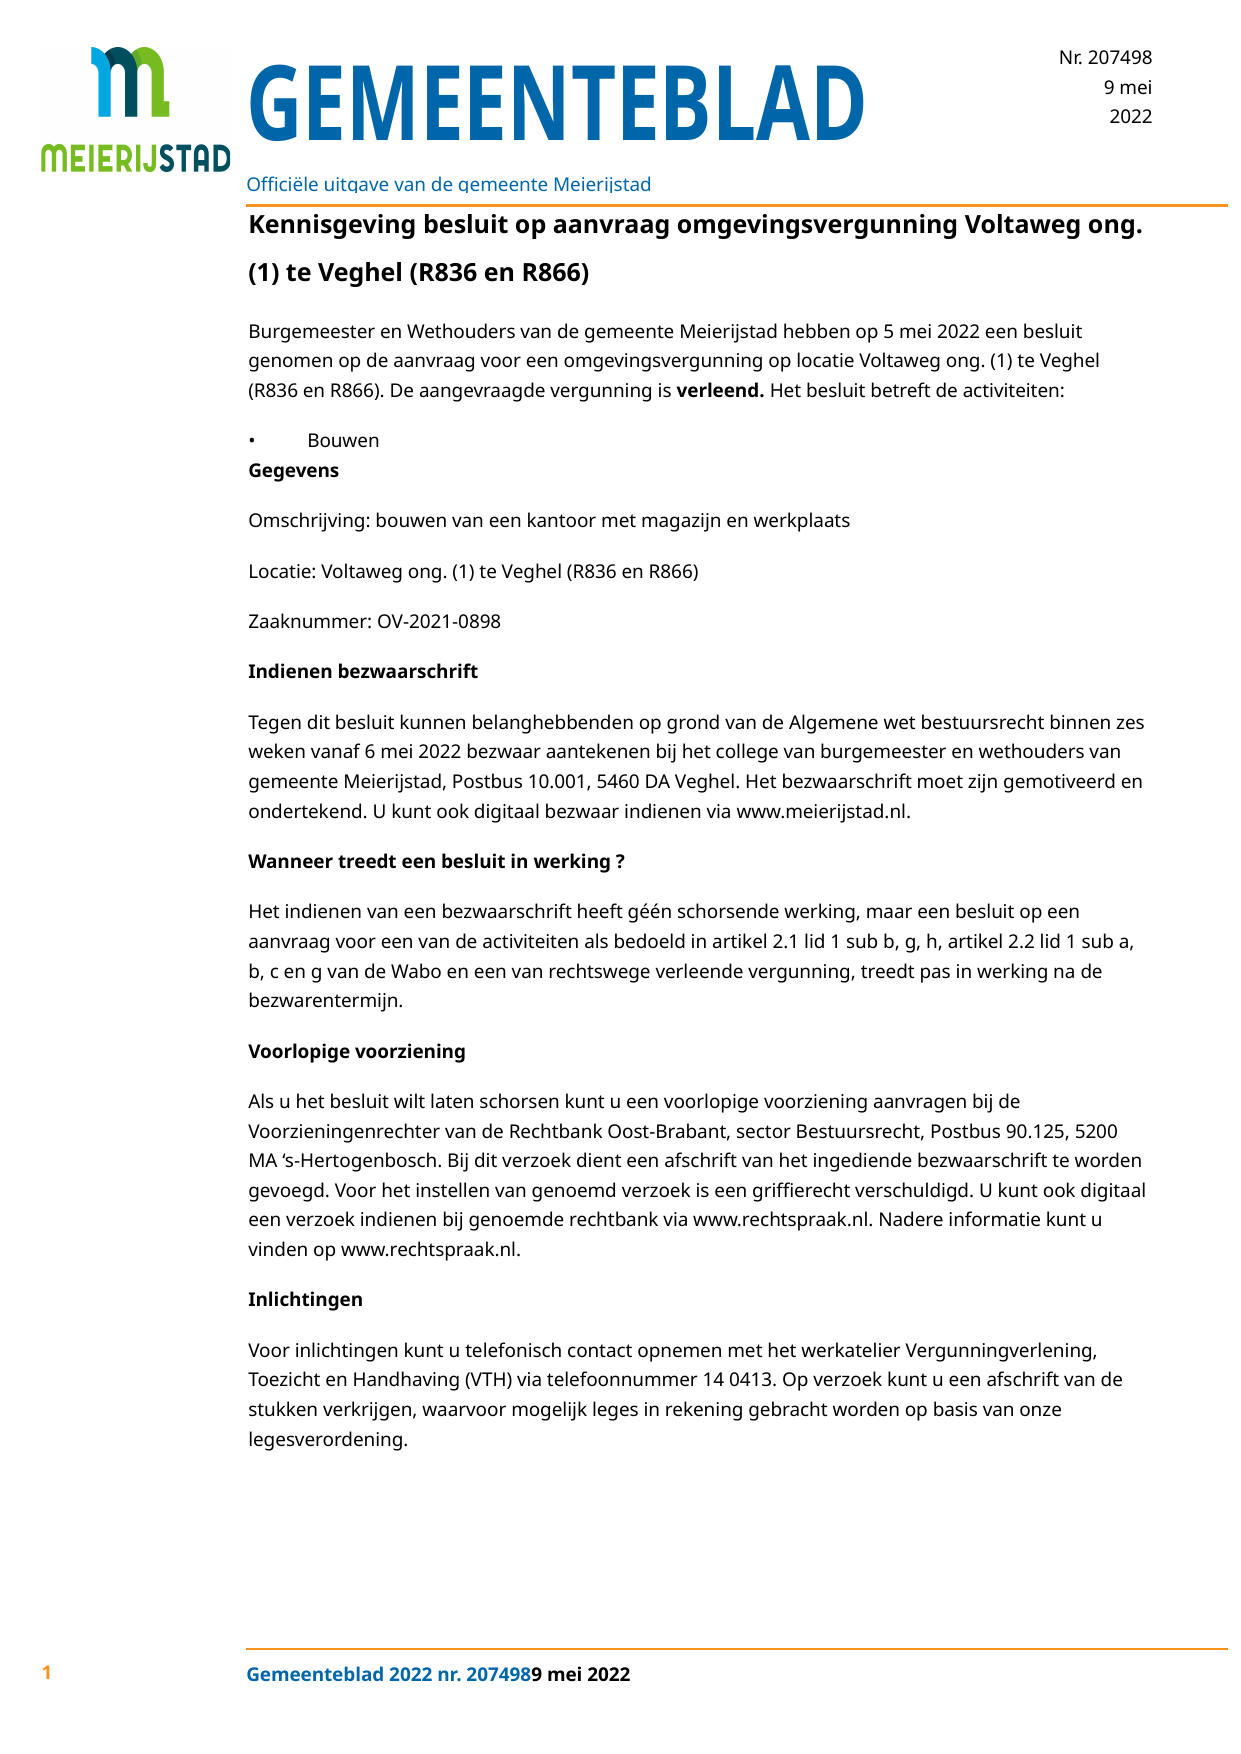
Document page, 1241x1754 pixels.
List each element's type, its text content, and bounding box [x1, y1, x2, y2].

text Tegen dit besluit kunnen belanghebbenden op grond van de Algemene wet bestuursrecht binnen zes weken vanaf 6 mei 2022 bezwaar aantekenen bij het college van burgemeester en wethouders van gemeente Meierijstad, Postbus 10.001, 5460 DA Veghel. Het bezwaarschrift moet zijn gemotiveerd en ondertekend. U kunt ook digitaal bezwaar indienen via www.meierijstad.nl. [248, 709, 1152, 824]
text Burgemeester en Wethouders van de gemeente Meierijstad hebben op 5 mei 2022 een besluit genomen op de aanvraag voor een omgevingsvergunning op locatie Voltaweg ong. (1) te Veghel (R836 en R866). De aangevraagde vergunning is verleend. Het besluit betreft de activiteiten: [248, 318, 1152, 403]
text Inlichtingen [248, 1287, 1152, 1312]
text Voorlopige voorziening [248, 1038, 1152, 1064]
text Als u het besluit wilt laten schorsen kunt u een voorlopige voorziening aanvragen bij de Voorzieningenrechter van de Rechtbank Oost-Brabant, sector Bestuursrecht, Postbus 90.125, 5200 MA ‘s-Hertogenbosch. Bij dit verzoek dient een afschrift van het ingediende bezwaarschrift te worden gevoegd. Voor het instellen van genoemd verzoek is een griffierecht verschuldigd. U kunt ook digitaal een verzoek indienen bij genoemde rechtbank via www.rechtspraak.nl. Nadere informatie kunt u vinden op www.rechtspraak.nl. [248, 1088, 1152, 1262]
text Zaaknummer: OV-2021-0898 [248, 608, 1152, 634]
text Indienen bezwaarschrift [248, 659, 1152, 684]
text Wanneer treedt een besluit in werking ? [248, 848, 1152, 874]
list Bouwen [248, 427, 1152, 453]
text Omschrijving: bouwen van een kantoor met magazijn en werkplaats [248, 507, 1152, 533]
text Kennisgeving besluit op aanvraag omgevingsvergunning Voltaweg ong. (1) te Veghel (R836 en R866) [248, 207, 1152, 288]
text Voor inlichtingen kunt u telefonisch contact opnemen met het werkatelier Vergunningverlening, Toezicht en Handhaving (VTH) via telefoonnummer 14 0413. Op verzoek kunt u een afschrift van de stukken verkrijgen, waarvoor mogelijk leges in rekening gebracht worden op basis van onze legesverordening. [248, 1337, 1152, 1452]
text Gegevens [248, 457, 1152, 483]
text Het indienen van een bezwaarschrift heeft géén schorsende werking, maar een besluit op een aanvraag voor een van de activiteiten als bedoeld in artikel 2.1 lid 1 sub b, g, h, artikel 2.2 lid 1 sub a, b, c en g van de Wabo en een van rechtswege verleende vergunning, treedt pas in werking na de bezwarentermijn. [248, 899, 1152, 1013]
text Locatie: Voltaweg ong. (1) te Veghel (R836 en R866) [248, 558, 1152, 584]
picture [41, 47, 231, 172]
